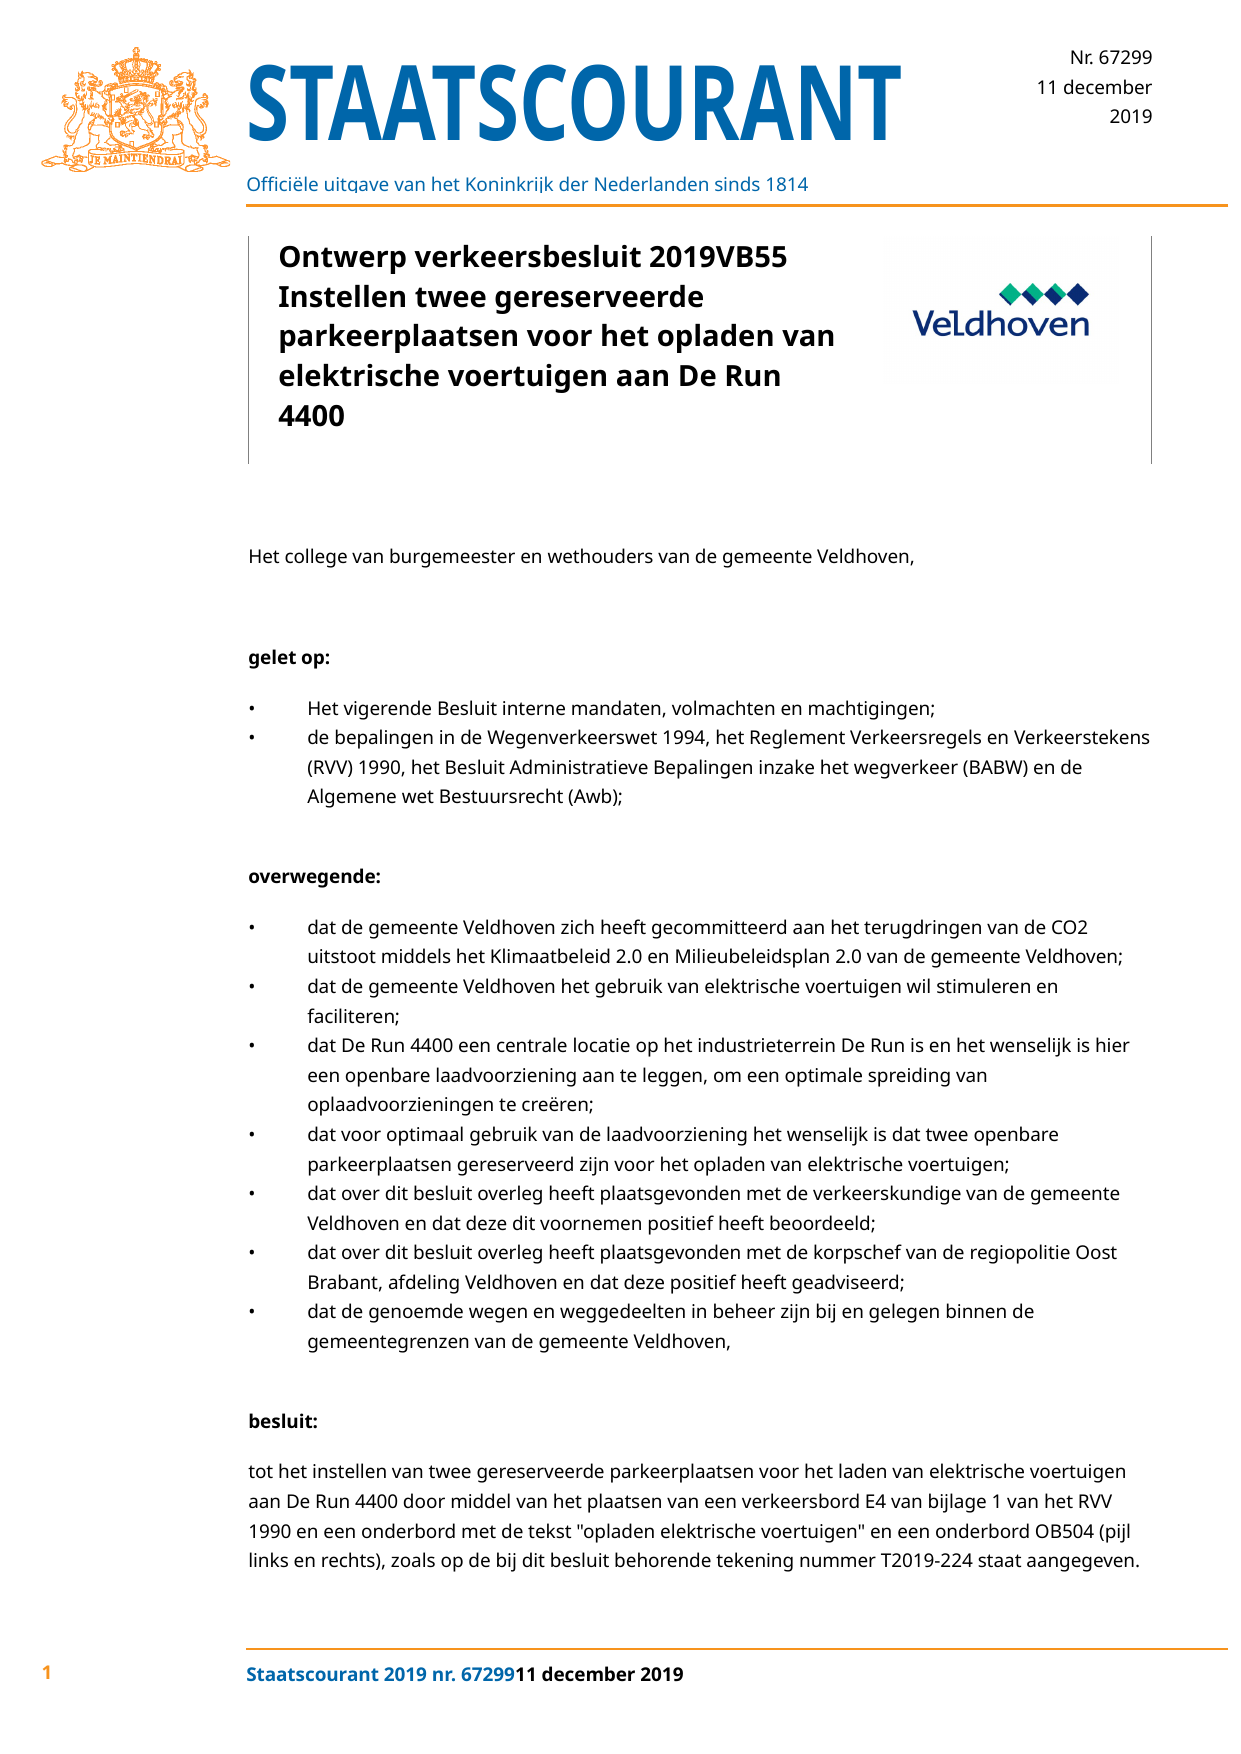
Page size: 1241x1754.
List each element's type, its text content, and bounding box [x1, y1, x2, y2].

list dat over dit besluit overleg heeft plaatsgevonden met de verkeerskundige van de gemeente Veldhoven en dat deze dit voornemen positief heeft beoordeeld; [248, 1180, 1152, 1236]
list Het vigerende Besluit interne mandaten, volmachten en machtigingen; [248, 695, 1152, 721]
text besluit: [248, 1408, 1152, 1434]
list dat de gemeente Veldhoven zich heeft gecommitteerd aan het terugdringen van de CO2 uitstoot middels het Klimaatbeleid 2.0 en Milieubeleidsplan 2.0 van de gemeente Veldhoven; [248, 914, 1152, 969]
text Het college van burgemeester en wethouders van de gemeente Veldhoven, [248, 544, 1152, 569]
table_header Ontwerp verkeersbesluit 2019VB55 Instellen twee gereserveerde parkeerplaatsen voor het opladen van elektrische voertuigen aan De Run 4400 [249, 236, 850, 464]
text tot het instellen van twee gereserveerde parkeerplaatsen voor het laden van elektrische voertuigen aan De Run 4400 door middel van het plaatsen van een verkeersbord E4 van bijlage 1 van het RVV 1990 en een onderbord met de tekst "opladen elektrische voertuigen" en een onderbord OB504 (pijl links en rechts), zoals op de bij dit besluit behorende tekening nummer T2019-224 staat aangegeven. [248, 1459, 1152, 1573]
list dat de gemeente Veldhoven het gebruik van elektrische voertuigen wil stimuleren en faciliteren; [248, 973, 1152, 1029]
picture [882, 236, 1119, 384]
list dat voor optimaal gebruik van de laadvoorziening het wenselijk is dat twee openbare parkeerplaatsen gereserveerd zijn voor het opladen van elektrische voertuigen; [248, 1121, 1152, 1177]
list de bepalingen in de Wegenverkeerswet 1994, het Reglement Verkeersregels en Verkeerstekens (RVV) 1990, het Besluit Administratieve Bepalingen inzake het wegverkeer (BABW) en de Algemene wet Bestuursrecht (Awb); [248, 724, 1152, 809]
list dat over dit besluit overleg heeft plaatsgevonden met de korpschef van de regiopolitie Oost Brabant, afdeling Veldhoven en dat deze positief heeft geadviseerd; [248, 1239, 1152, 1295]
picture [41, 47, 231, 172]
list dat de genoemde wegen en weggedeelten in beheer zijn bij en gelegen binnen de gemeentegrenzen van de gemeente Veldhoven, [248, 1299, 1152, 1354]
list dat De Run 4400 een centrale locatie op het industrieterrein De Run is en het wenselijk is hier een openbare laadvoorziening aan te leggen, om een optimale spreiding van oplaadvoorzieningen te creëren; [248, 1032, 1152, 1117]
text gelet op: [248, 644, 1152, 670]
text overwegende: [248, 864, 1152, 889]
table_header [850, 236, 1151, 464]
